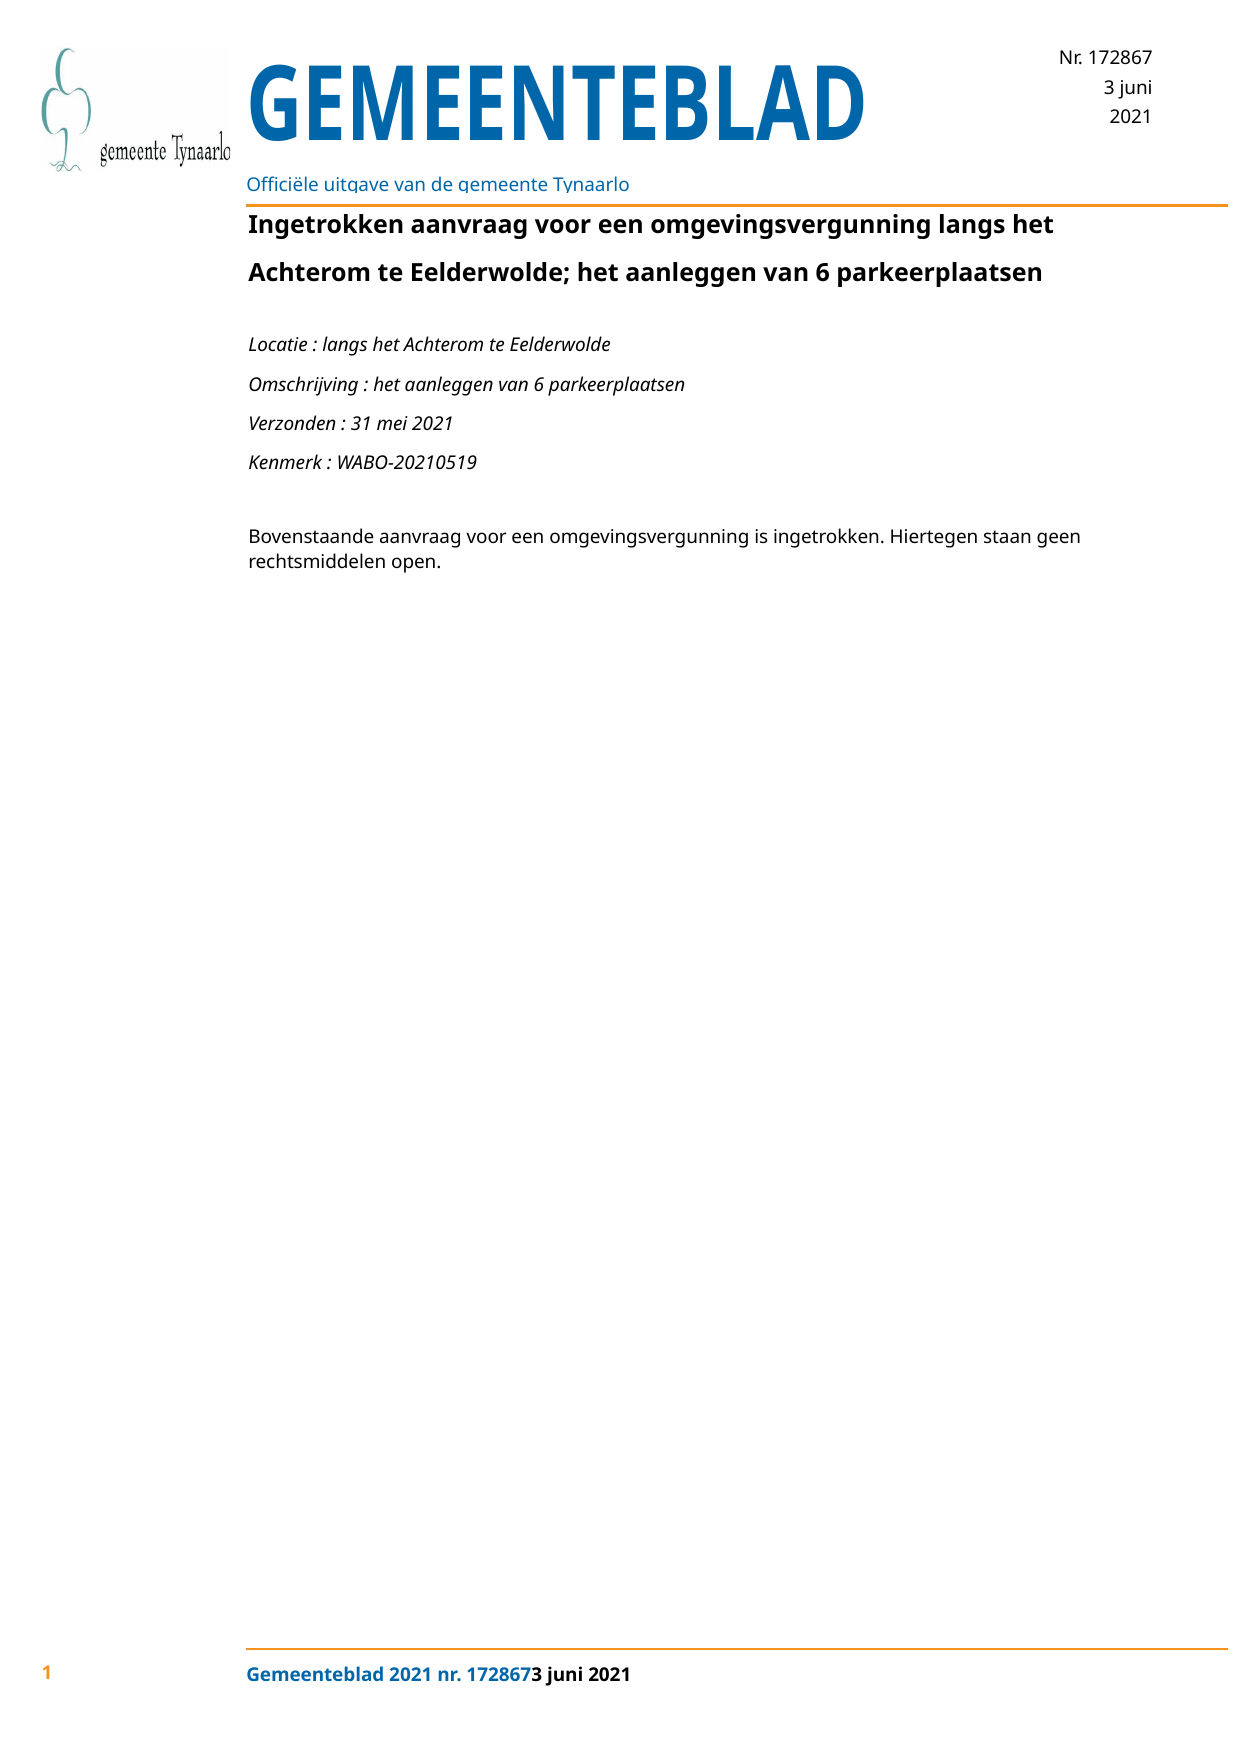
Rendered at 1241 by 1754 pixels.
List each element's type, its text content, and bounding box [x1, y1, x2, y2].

text Bovenstaande aanvraag voor een omgevingsvergunning is ingetrokken. Hiertegen staan geen rechtsmiddelen open. [248, 523, 1152, 574]
text Kenmerk : WABO-20210519 [248, 449, 1152, 475]
text Verzonden : 31 mei 2021 [248, 410, 1152, 436]
text Locatie : langs het Achterom te Eelderwolde [248, 331, 1152, 357]
text Omschrijving : het aanleggen van 6 parkeerplaatsen [248, 371, 1152, 396]
text Ingetrokken aanvraag voor een omgevingsvergunning langs het Achterom te Eelderwolde; het aanleggen van 6 parkeerplaatsen [248, 207, 1152, 288]
picture [41, 47, 231, 172]
